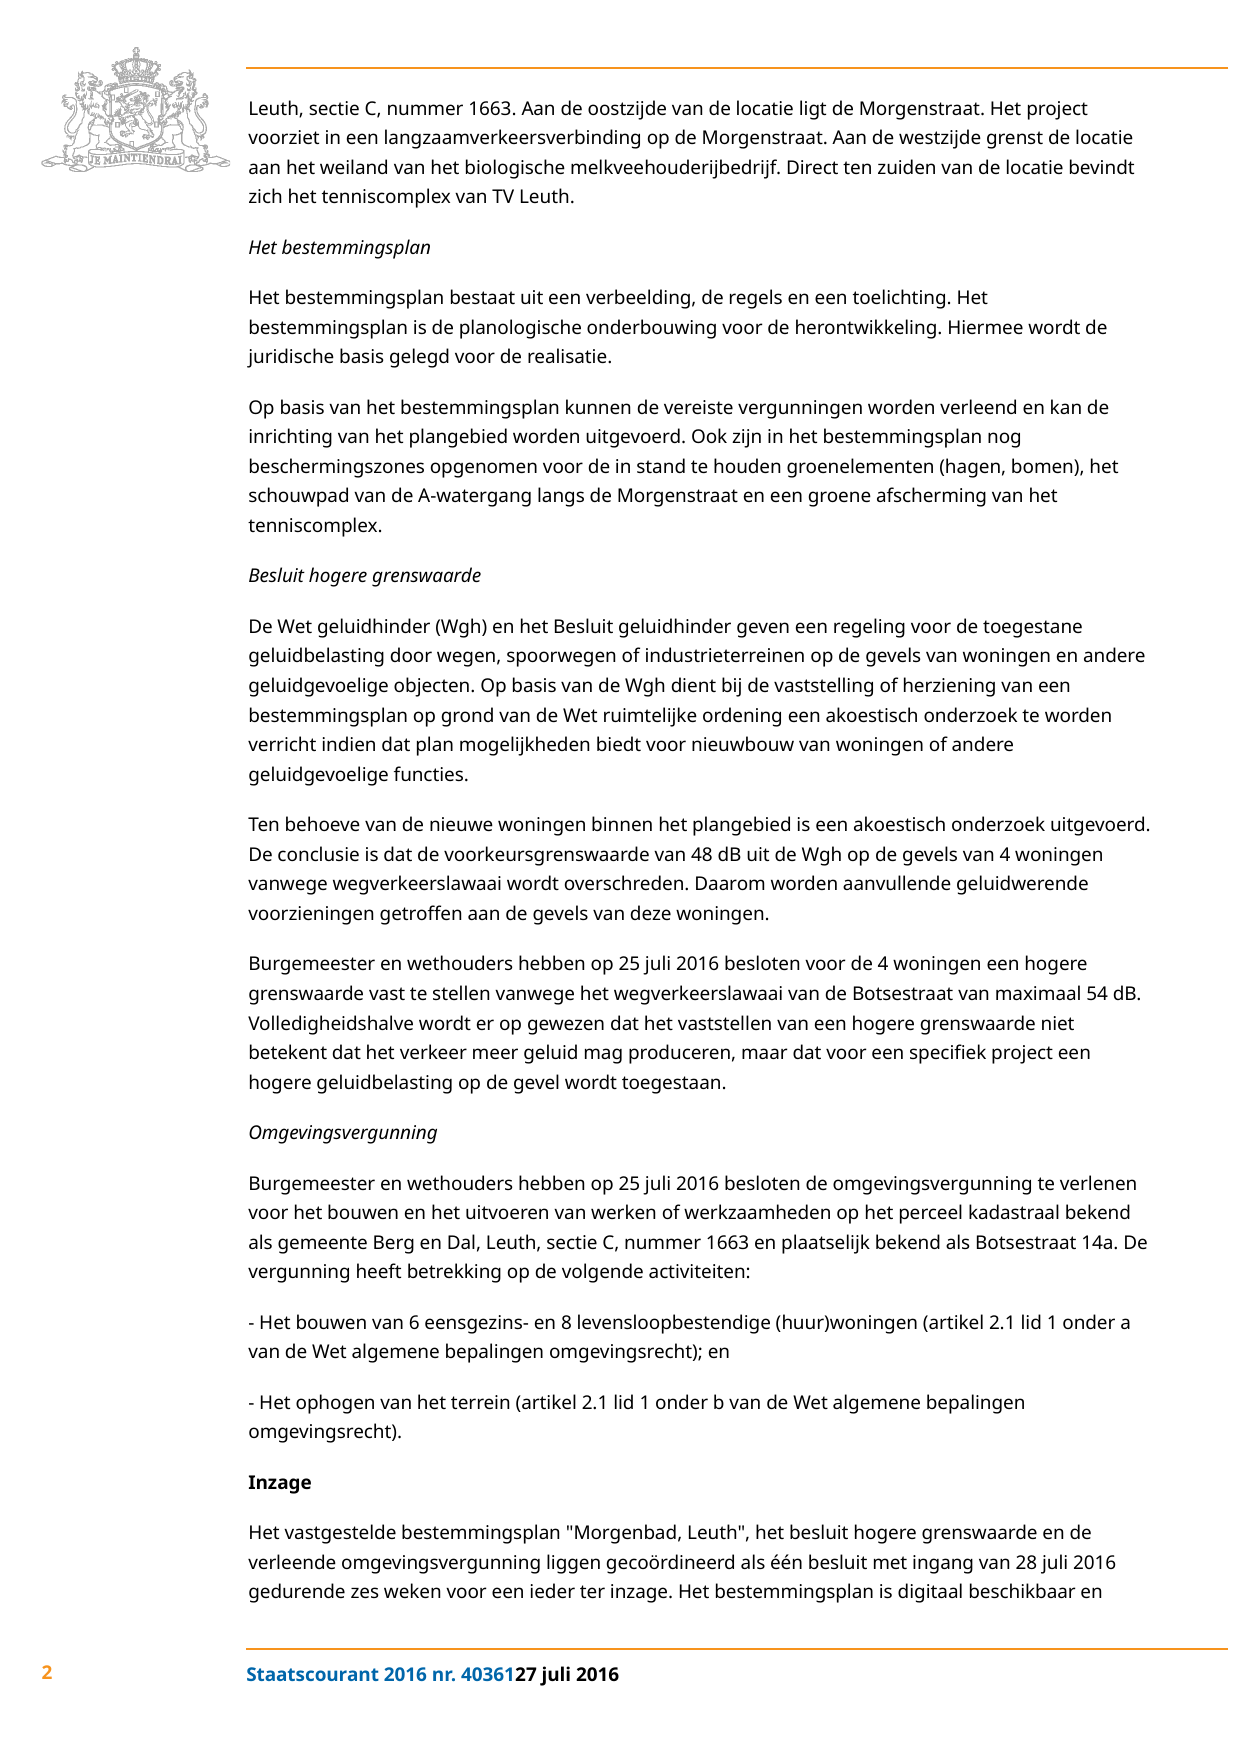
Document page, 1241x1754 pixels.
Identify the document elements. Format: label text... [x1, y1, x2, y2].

text Het vastgestelde bestemmingsplan "Morgenbad, Leuth", het besluit hogere grenswaarde en de verleende omgevingsvergunning liggen gecoördineerd als één besluit met ingang van 28 juli 2016 gedurende zes weken voor een ieder ter inzage. Het bestemmingsplan is digitaal beschikbaar en [248, 1519, 1152, 1604]
text Ten behoeve van de nieuwe woningen binnen het plangebied is een akoestisch onderzoek uitgevoerd. De conclusie is dat de voorkeursgrenswaarde van 48 dB uit de Wgh op de gevels van 4 woningen vanwege wegverkeerslawaai wordt overschreden. Daarom worden aanvullende geluidwerende voorzieningen getroffen aan de gevels van deze woningen. [248, 811, 1152, 926]
text Burgemeester en wethouders hebben op 25 juli 2016 besloten voor de 4 woningen een hogere grenswaarde vast te stellen vanwege het wegverkeerslawaai van de Botsestraat van maximaal 54 dB. Volledigheidshalve wordt er op gewezen dat het vaststellen van een hogere grenswaarde niet betekent dat het verkeer meer geluid mag produceren, maar dat voor een specifiek project een hogere geluidbelasting op de gevel wordt toegestaan. [248, 951, 1152, 1095]
text De Wet geluidhinder (Wgh) en het Besluit geluidhinder geven een regeling voor de toegestane geluidbelasting door wegen, spoorwegen of industrieterreinen op de gevels van woningen en andere geluidgevoelige objecten. Op basis van de Wgh dient bij de vaststelling of herziening van een bestemmingsplan op grond van de Wet ruimtelijke ordening een akoestisch onderzoek te worden verricht indien dat plan mogelijkheden biedt voor nieuwbouw van woningen of andere geluidgevoelige functies. [248, 613, 1152, 787]
text Omgevingsvergunning [248, 1119, 1152, 1145]
text Het bestemmingsplan bestaat uit een verbeelding, de regels en een toelichting. Het bestemmingsplan is de planologische onderbouwing voor de herontwikkeling. Hiermee wordt de juridische basis gelegd voor de realisatie. [248, 284, 1152, 369]
text Burgemeester en wethouders hebben op 25 juli 2016 besloten de omgevingsvergunning te verlenen voor het bouwen en het uitvoeren van werken of werkzaamheden op het perceel kadastraal bekend als gemeente Berg en Dal, Leuth, sectie C, nummer 1663 en plaatselijk bekend als Botsestraat 14a. De vergunning heeft betrekking op de volgende activiteiten: [248, 1170, 1152, 1284]
text Het bestemmingsplan [248, 234, 1152, 260]
text Besluit hogere grenswaarde [248, 563, 1152, 588]
text Inzage [248, 1469, 1152, 1495]
picture [41, 47, 231, 172]
text Op basis van het bestemmingsplan kunnen de vereiste vergunningen worden verleend en kan de inrichting van het plangebied worden uitgevoerd. Ook zijn in het bestemmingsplan nog beschermingszones opgenomen voor de in stand te houden groenelementen (hagen, bomen), het schouwpad van de A-watergang langs de Morgenstraat en een groene afscherming van het tenniscomplex. [248, 394, 1152, 538]
text - Het bouwen van 6 eensgezins- en 8 levensloopbestendige (huur)woningen (artikel 2.1 lid 1 onder a van de Wet algemene bepalingen omgevingsrecht); en [248, 1309, 1152, 1364]
text Leuth, sectie C, nummer 1663. Aan de oostzijde van de locatie ligt de Morgenstraat. Het project voorziet in een langzaamverkeersverbinding op de Morgenstraat. Aan de westzijde grenst de locatie aan het weiland van het biologische melkveehouderijbedrijf. Direct ten zuiden van de locatie bevindt zich het tenniscomplex van TV Leuth. [248, 95, 1152, 209]
text - Het ophogen van het terrein (artikel 2.1 lid 1 onder b van de Wet algemene bepalingen omgevingsrecht). [248, 1389, 1152, 1444]
